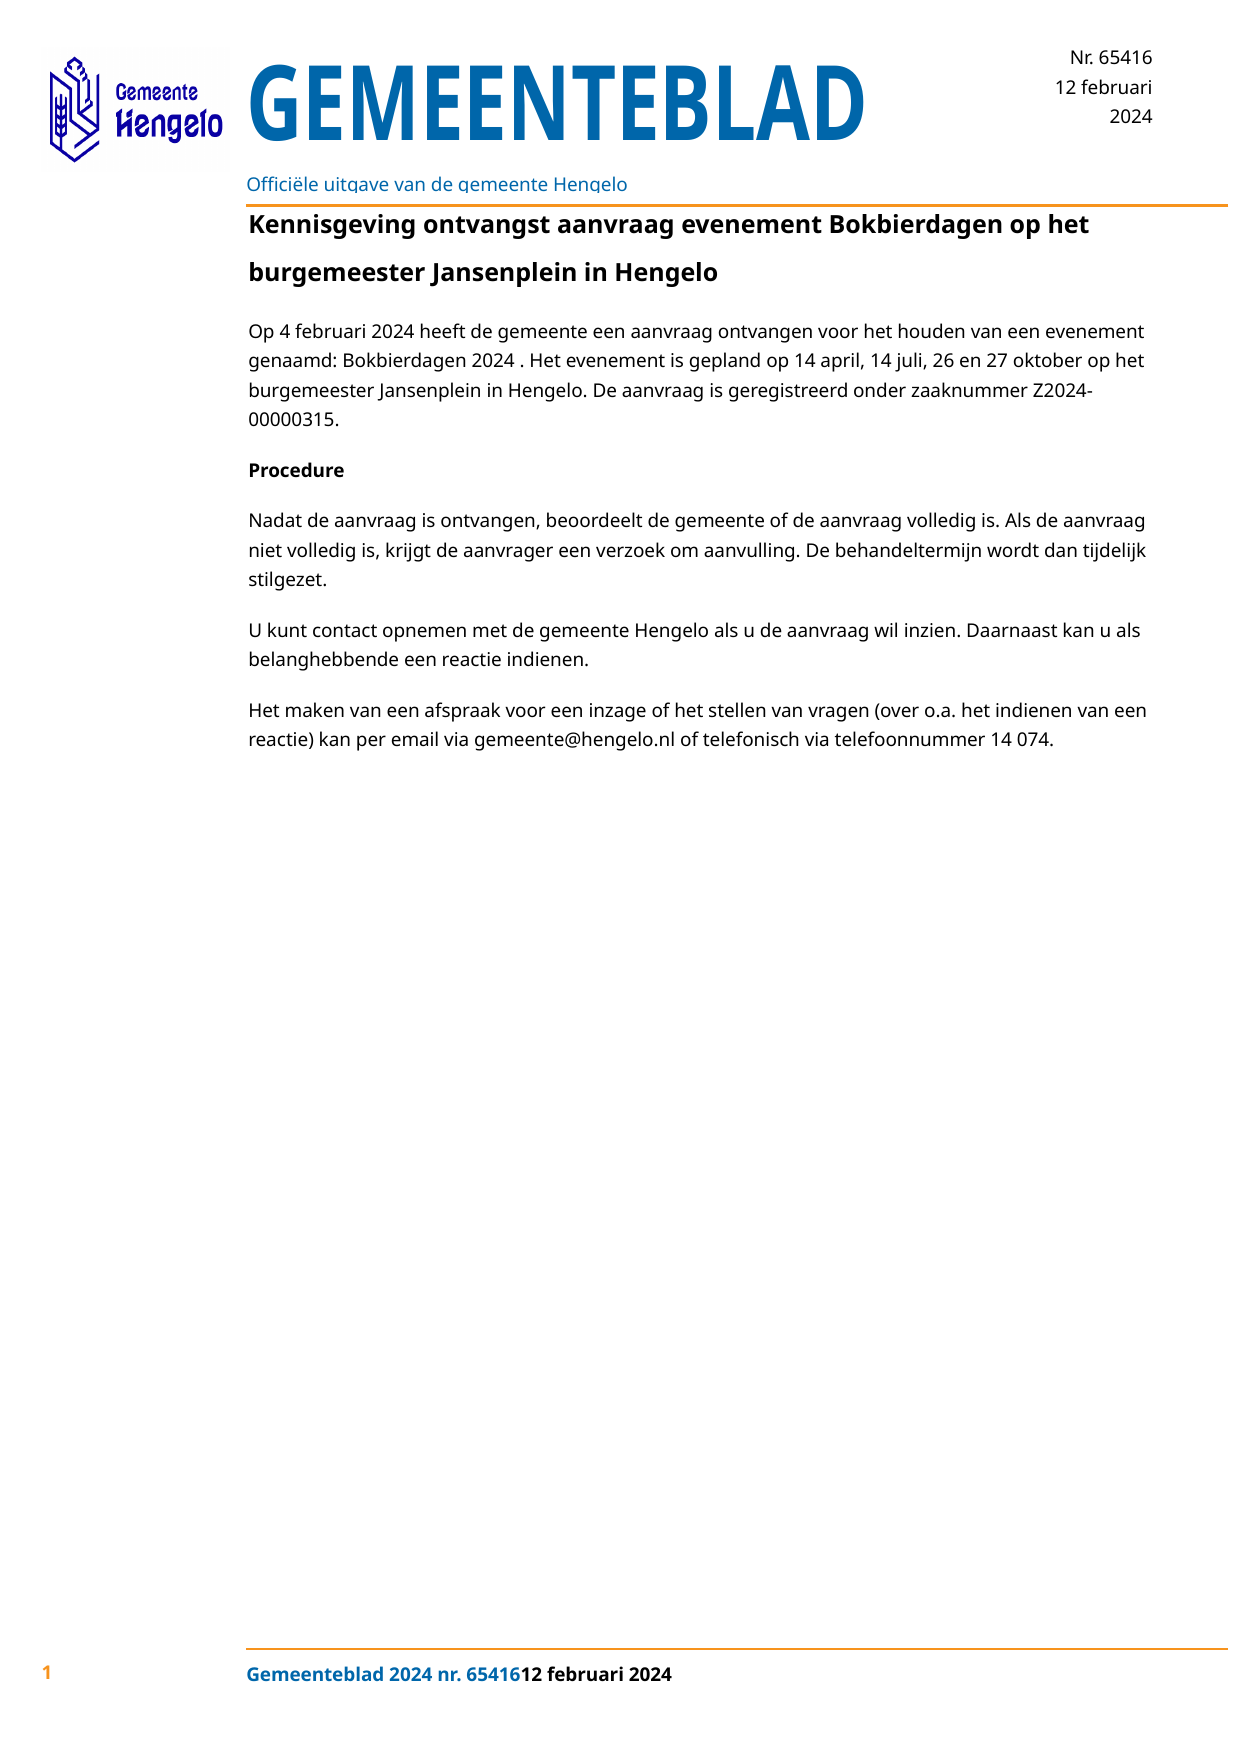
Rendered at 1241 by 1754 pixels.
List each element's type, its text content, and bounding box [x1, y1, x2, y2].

text Nadat de aanvraag is ontvangen, beoordeelt de gemeente of de aanvraag volledig is. Als de aanvraag niet volledig is, krijgt de aanvrager een verzoek om aanvulling. De behandeltermijn wordt dan tijdelijk stilgezet. [248, 507, 1152, 592]
text Kennisgeving ontvangst aanvraag evenement Bokbierdagen op het burgemeester Jansenplein in Hengelo [248, 207, 1152, 288]
text U kunt contact opnemen met de gemeente Hengelo als u de aanvraag wil inzien. Daarnaast kan u als belanghebbende een reactie indienen. [248, 617, 1152, 672]
text Op 4 februari 2024 heeft de gemeente een aanvraag ontvangen voor het houden van een evenement genaamd: Bokbierdagen 2024 . Het evenement is gepland op 14 april, 14 juli, 26 en 27 oktober op het burgemeester Jansenplein in Hengelo. De aanvraag is geregistreerd onder zaaknummer Z2024-00000315. [248, 318, 1152, 432]
text Procedure [248, 457, 1152, 483]
text Het maken van een afspraak voor een inzage of het stellen van vragen (over o.a. het indienen van een reactie) kan per email via gemeente@hengelo.nl of telefonisch via telefoonnummer 14 074. [248, 697, 1152, 752]
picture [41, 47, 231, 172]
